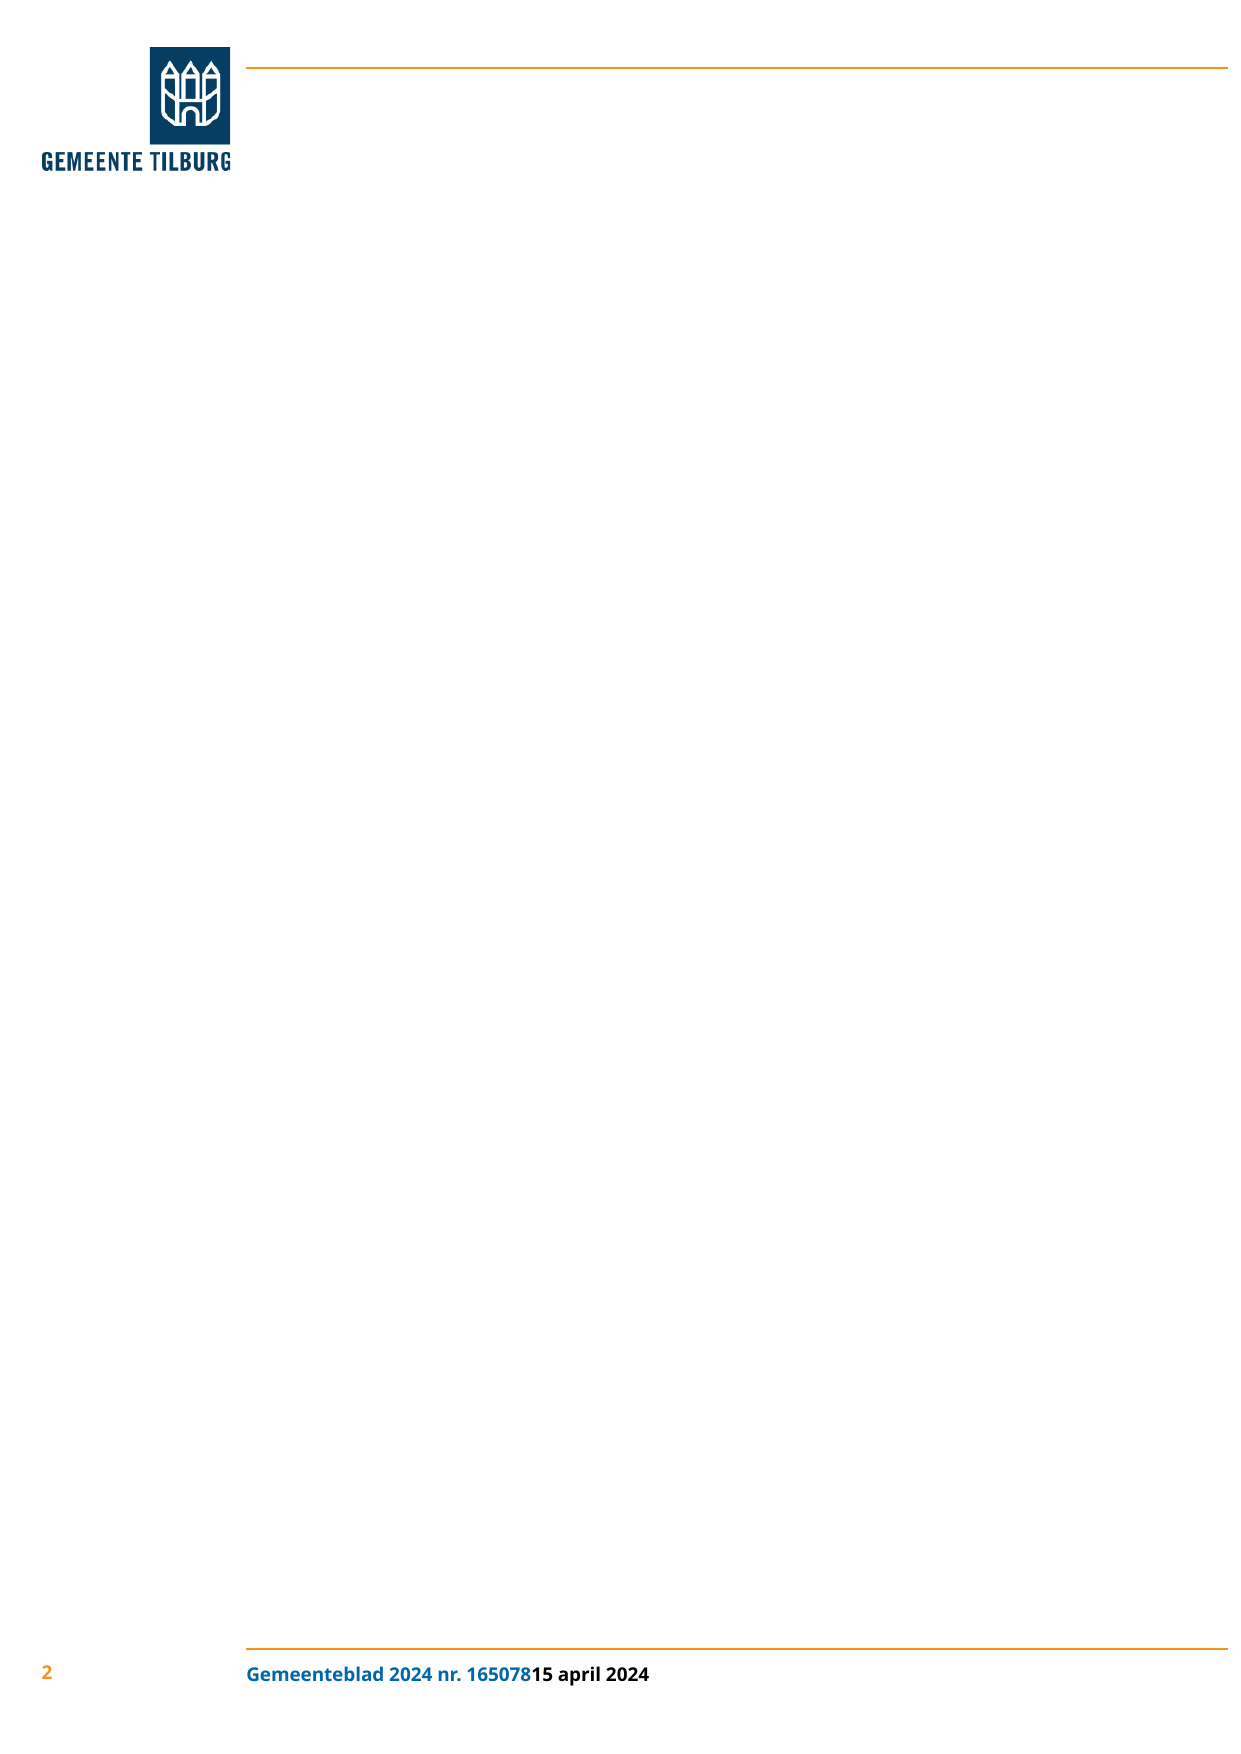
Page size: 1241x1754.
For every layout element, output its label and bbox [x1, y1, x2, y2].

picture [41, 47, 231, 172]
